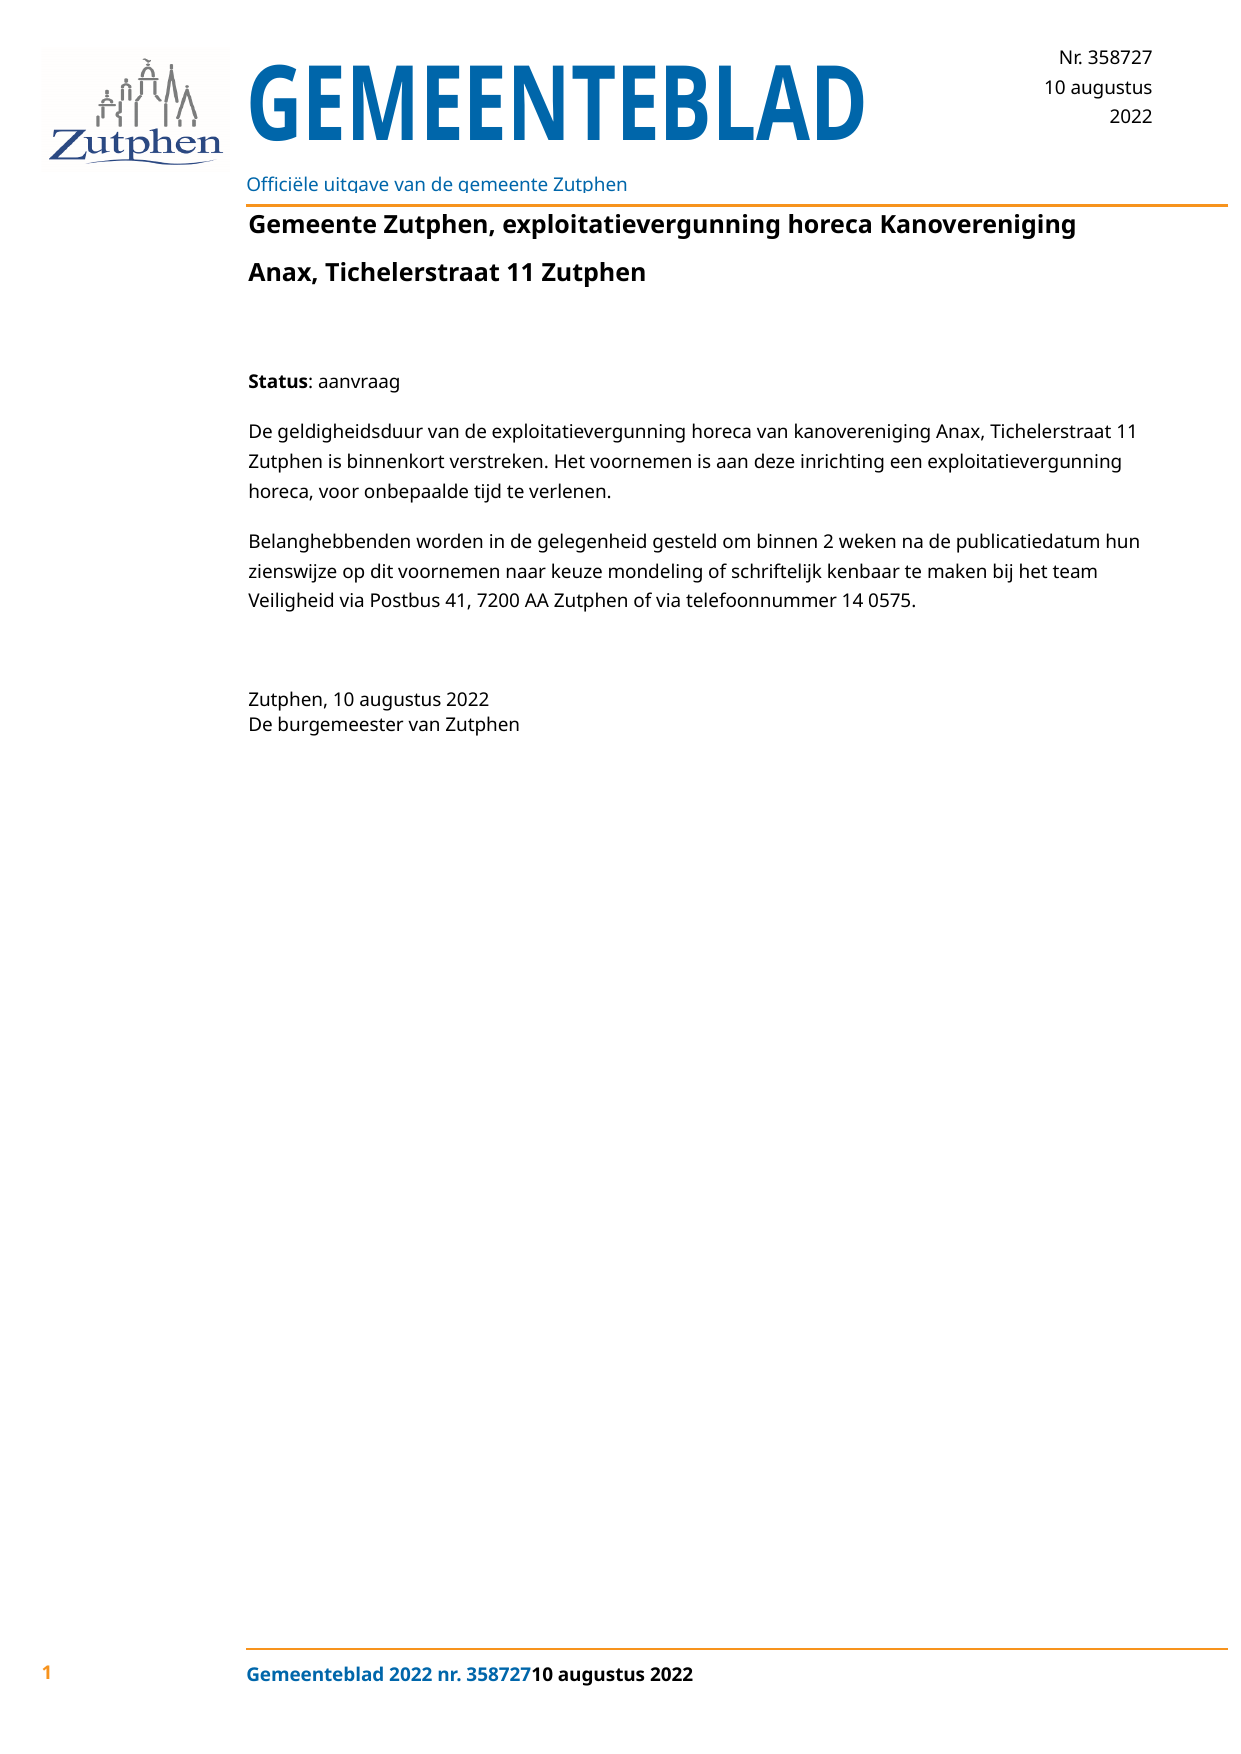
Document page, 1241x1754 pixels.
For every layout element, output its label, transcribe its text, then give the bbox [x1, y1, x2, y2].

text Belanghebbenden worden in de gelegenheid gesteld om binnen 2 weken na de publicatiedatum hun zienswijze op dit voornemen naar keuze mondeling of schriftelijk kenbaar te maken bij het team Veiligheid via Postbus 41, 7200 AA Zutphen of via telefoonnummer 14 0575. [248, 528, 1152, 613]
text De burgemeester van Zutphen [248, 711, 1152, 737]
picture [41, 47, 231, 172]
text Zutphen, 10 augustus 2022 [248, 686, 1152, 711]
text Gemeente Zutphen, exploitatievergunning horeca Kanovereniging Anax, Tichelerstraat 11 Zutphen [248, 207, 1152, 288]
text Status: aanvraag [248, 368, 1152, 394]
text De geldigheidsduur van de exploitatievergunning horeca van kanovereniging Anax, Tichelerstraat 11 Zutphen is binnenkort verstreken. Het voornemen is aan deze inrichting een exploitatievergunning horeca, voor onbepaalde tijd te verlenen. [248, 419, 1152, 504]
